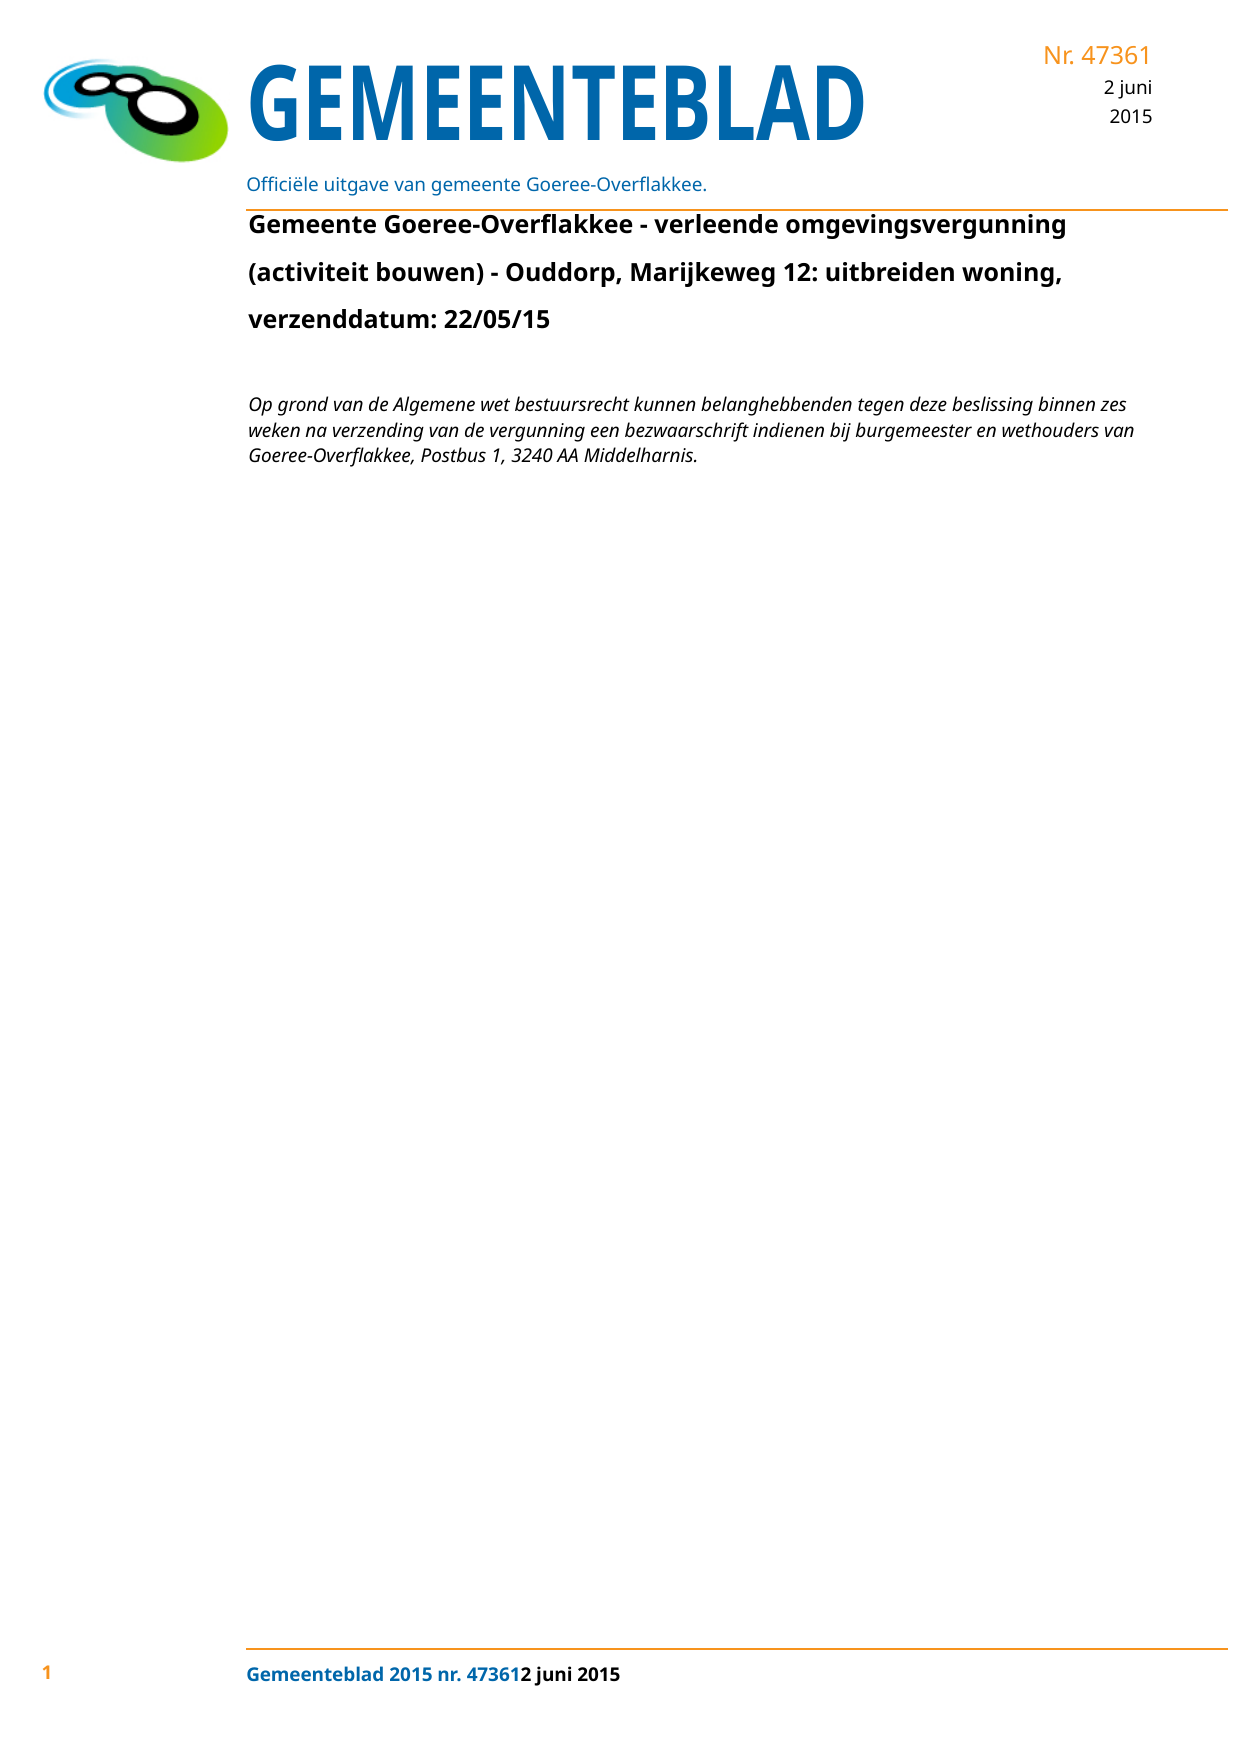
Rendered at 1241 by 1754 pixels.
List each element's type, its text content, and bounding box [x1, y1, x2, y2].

text Op grond van de Algemene wet bestuursrecht kunnen belanghebbenden tegen deze beslissing binnen zes weken na verzending van de vergunning een bezwaarschrift indienen bij burgemeester en wethouders van Goeree-Overflakkee, Postbus 1, 3240 AA Middelharnis. [248, 391, 1152, 468]
picture [41, 47, 231, 172]
text Gemeente Goeree-Overflakkee - verleende omgevingsvergunning (activiteit bouwen) - Ouddorp, Marijkeweg 12: uitbreiden woning, verzenddatum: 22/05/15 [248, 211, 1152, 336]
